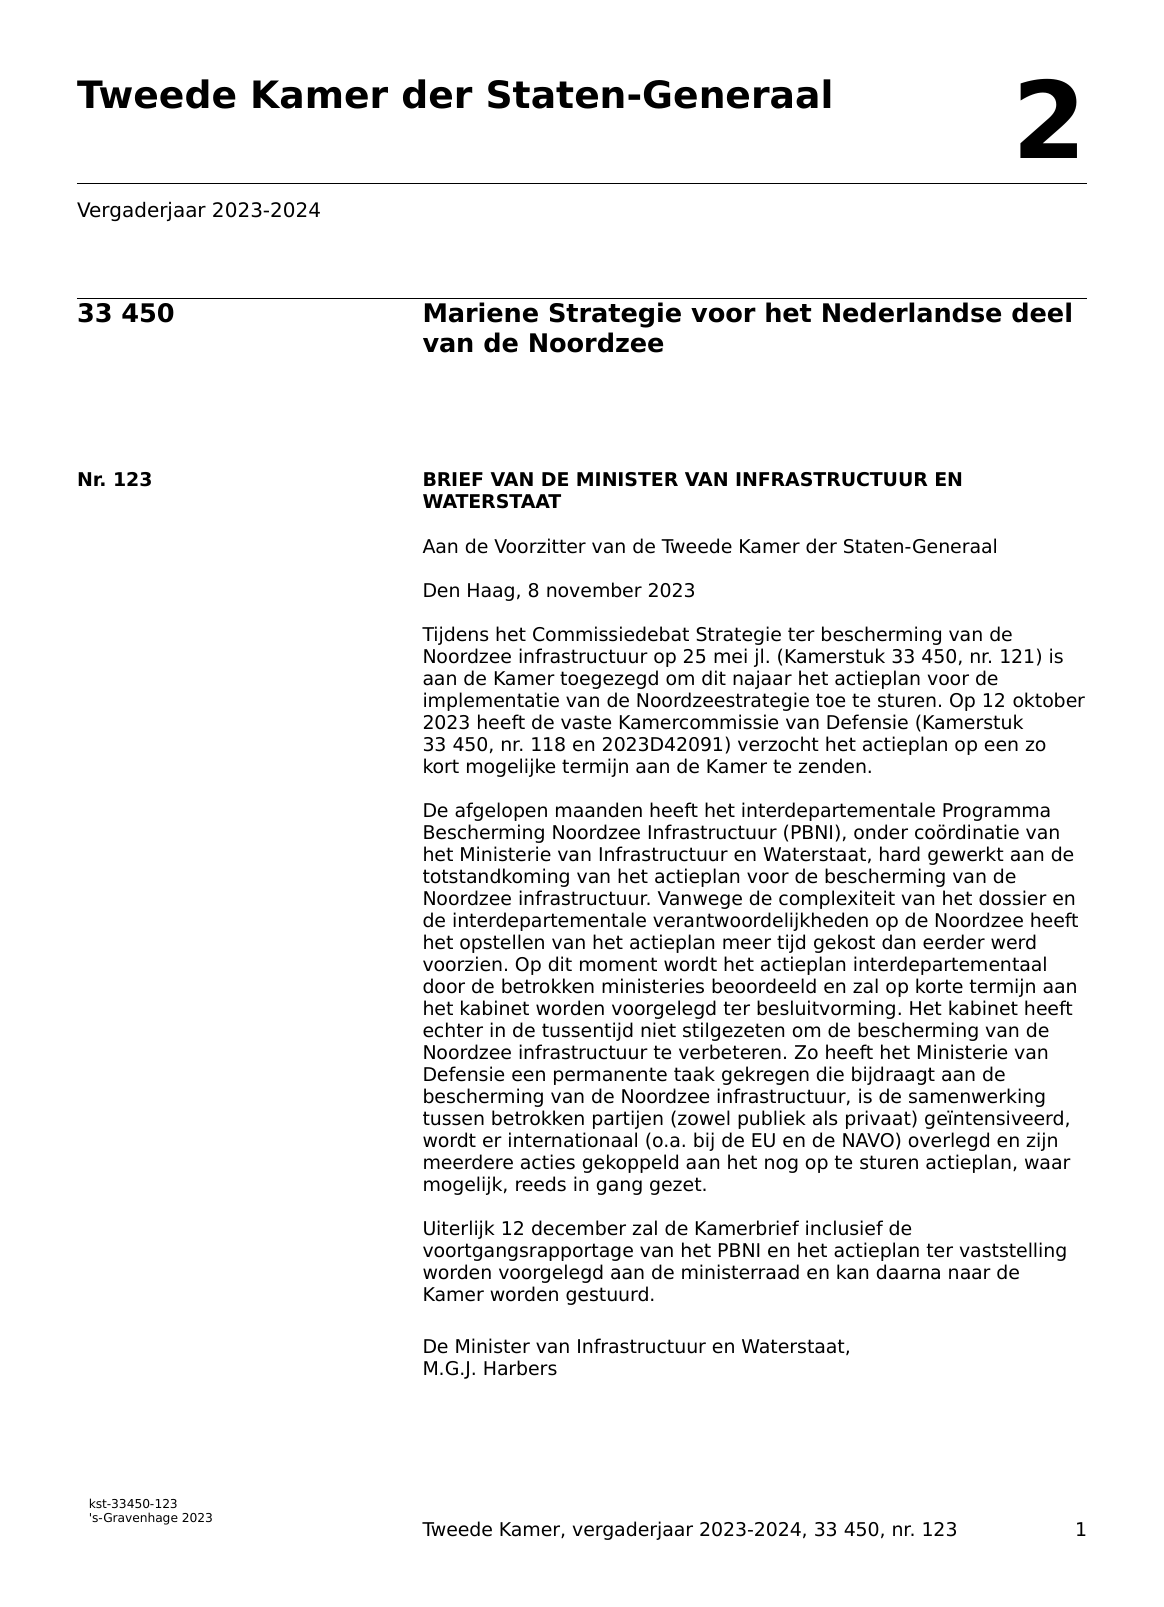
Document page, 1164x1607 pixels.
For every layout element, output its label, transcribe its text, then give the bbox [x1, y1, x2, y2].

text 's-Gravenhage 2023 [88, 1511, 323, 1525]
subtitle Nr. 123 BRIEF VAN DE MINISTER VAN INFRASTRUCTUUR EN WATERSTAAT [77, 469, 1087, 513]
text De afgelopen maanden heeft het interdepartementale Programma Bescherming Noordzee Infrastructuur (PBNI), onder coördinatie van het Ministerie van Infrastructuur en Waterstaat, hard gewerkt aan de totstandkoming van het actieplan voor de bescherming van de Noordzee infrastructuur. Vanwege de complexiteit van het dossier en de interdepartementale verantwoordelijkheden op de Noordzee heeft het opstellen van het actieplan meer tijd gekost dan eerder werd voorzien. Op dit moment wordt het actieplan interdepartementaal door de betrokken ministeries beoordeeld en zal op korte termijn aan het kabinet worden voorgelegd ter besluitvorming. Het kabinet heeft echter in de tussentijd niet stilgezeten om de bescherming van de Noordzee infrastructuur te verbeteren. Zo heeft het Ministerie van Defensie een permanente taak gekregen die bijdraagt aan de bescherming van de Noordzee infrastructuur, is de samenwerking tussen betrokken partijen (zowel publiek als privaat) geïntensiveerd, wordt er internationaal (o.a. bij de EU en de NAVO) overlegd en zijn meerdere acties gekoppeld aan het nog op te sturen actieplan, waar mogelijk, reeds in gang gezet. [422, 800, 1087, 1196]
table_header 2 [886, 59, 1087, 183]
text Uiterlijk 12 december zal de Kamerbrief inclusief de voortgangsrapportage van het PBNI en het actieplan ter vaststelling worden voorgelegd aan de ministerraad en kan daarna naar de Kamer worden gestuurd. [422, 1218, 1087, 1306]
text Tijdens het Commissiedebat Strategie ter bescherming van de Noordzee infrastructuur op 25 mei jl. (Kamerstuk 33 450, nr. 121) is aan de Kamer toegezegd om dit najaar het actieplan voor de implementatie van de Noordzeestrategie toe te sturen. Op 12 oktober 2023 heeft de vaste Kamercommissie van Defensie (Kamerstuk 33 450, nr. 118 en 2023D42091) verzocht het actieplan op een zo kort mogelijke termijn aan de Kamer te zenden. [422, 624, 1087, 778]
subtitle 33 450 Mariene Strategie voor het Nederlandse deel van de Noordzee [77, 299, 1087, 358]
table_cell Vergaderjaar 2023-2024 [77, 184, 1087, 298]
table_header Tweede Kamer der Staten-Generaal [77, 59, 886, 183]
text Den Haag, 8 november 2023 [422, 580, 1087, 602]
text kst-33450-123 [88, 1497, 323, 1511]
text De Minister van Infrastructuur en Waterstaat, M.G.J. Harbers [422, 1336, 1087, 1379]
text Aan de Voorzitter van de Tweede Kamer der Staten-Generaal [422, 536, 1087, 557]
